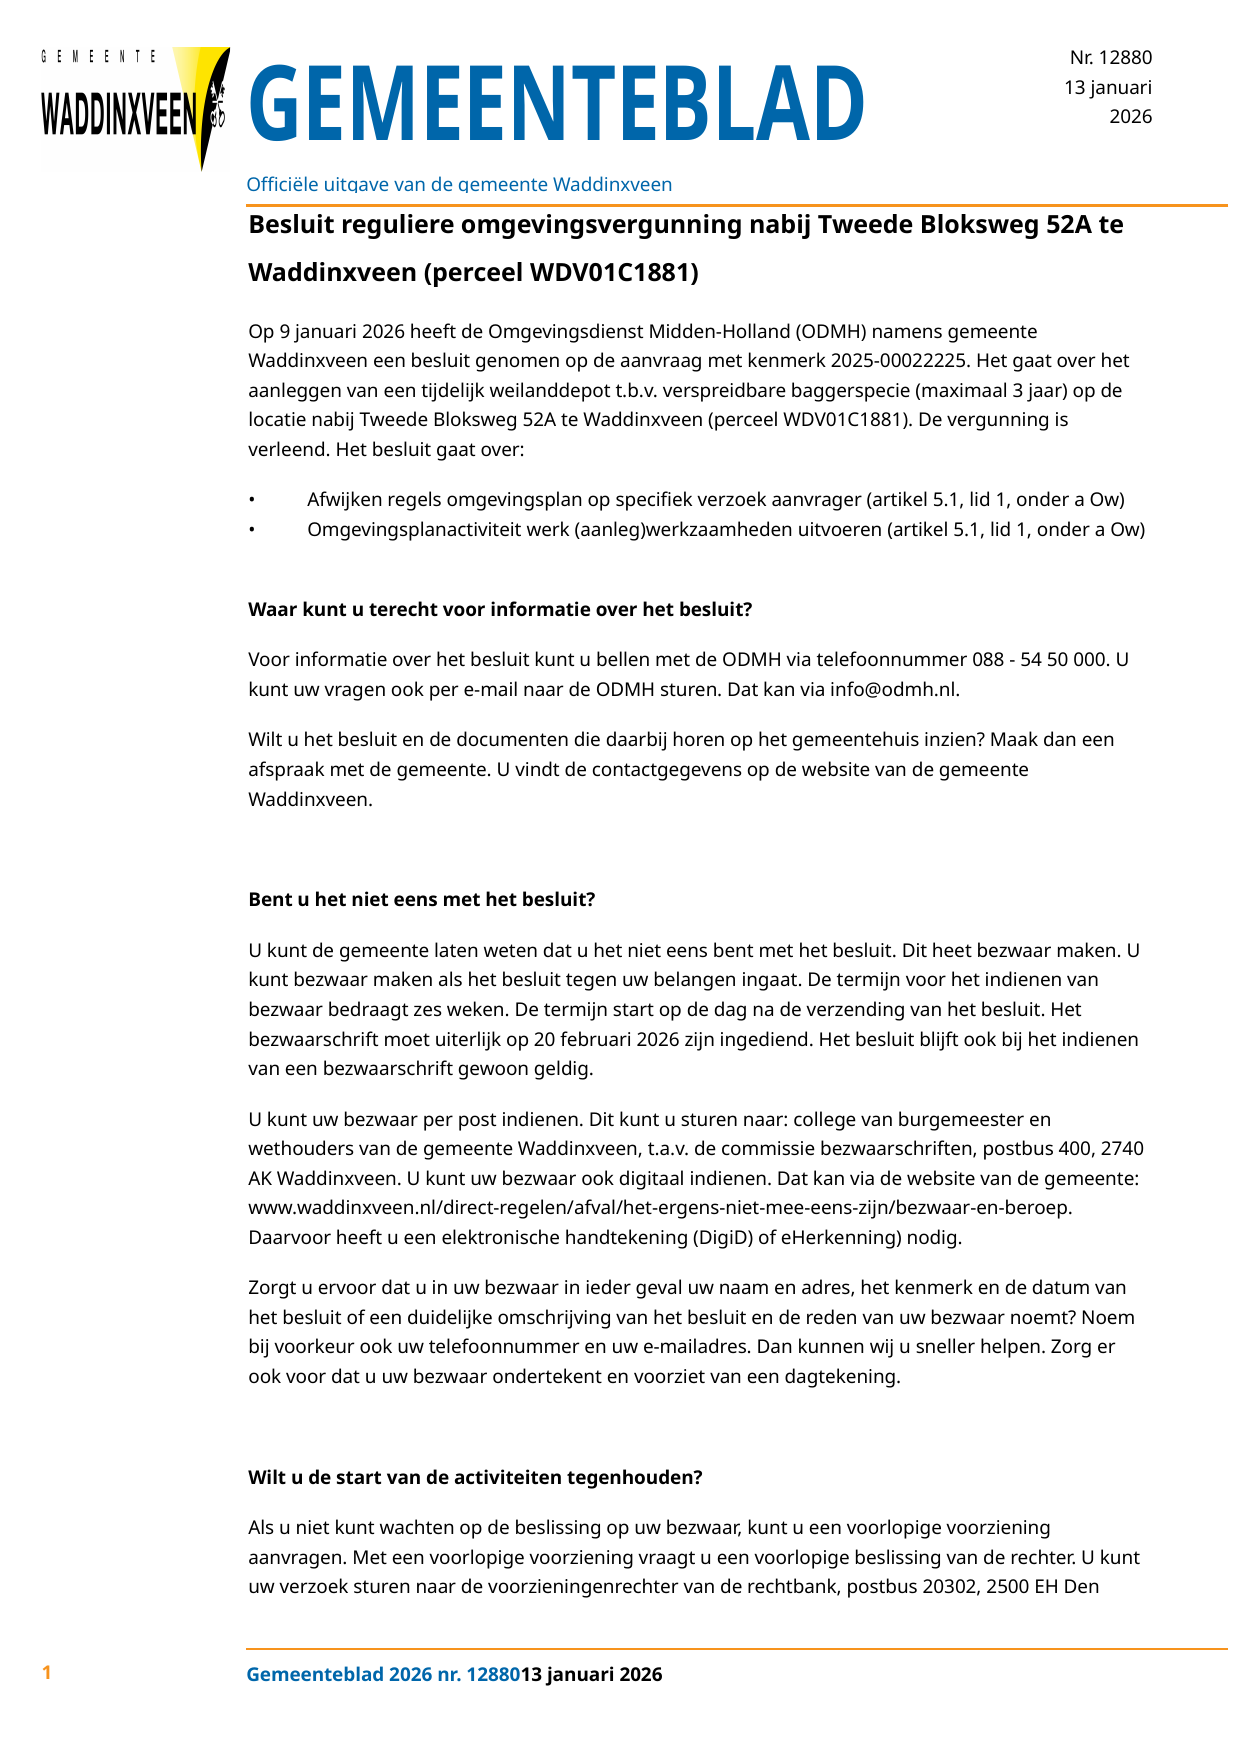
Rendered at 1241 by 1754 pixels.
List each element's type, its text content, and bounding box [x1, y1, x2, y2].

picture [41, 47, 231, 172]
text Als u niet kunt wachten op de beslissing op uw bezwaar, kunt u een voorlopige voorziening aanvragen. Met een voorlopige voorziening vraagt u een voorlopige beslissing van de rechter. U kunt uw verzoek sturen naar de voorzieningenrechter van de rechtbank, postbus 20302, 2500 EH Den [248, 1514, 1152, 1599]
text Wilt u de start van de activiteiten tegenhouden? [248, 1464, 1152, 1490]
list Afwijken regels omgevingsplan op specifiek verzoek aanvrager (artikel 5.1, lid 1, onder a Ow) [248, 487, 1152, 512]
text Voor informatie over het besluit kunt u bellen met de ODMH via telefoonnummer 088 - 54 50 000. U kunt uw vragen ook per e-mail naar de ODMH sturen. Dat kan via info@odmh.nl. [248, 647, 1152, 702]
list Omgevingsplanactiviteit werk (aanleg)werkzaamheden uitvoeren (artikel 5.1, lid 1, onder a Ow) [248, 516, 1152, 542]
text U kunt uw bezwaar per post indienen. Dit kunt u sturen naar: college van burgemeester en wethouders van de gemeente Waddinxveen, t.a.v. de commissie bezwaarschriften, postbus 400, 2740 AK Waddinxveen. U kunt uw bezwaar ook digitaal indienen. Dat kan via de website van de gemeente: www.waddinxveen.nl/direct-regelen/afval/het-ergens-niet-mee-eens-zijn/bezwaar-en-beroep. Daarvoor heeft u een elektronische handtekening (DigiD) of eHerkenning) nodig. [248, 1106, 1152, 1250]
text U kunt de gemeente laten weten dat u het niet eens bent met het besluit. Dit heet bezwaar maken. U kunt bezwaar maken als het besluit tegen uw belangen ingaat. De termijn voor het indienen van bezwaar bedraagt zes weken. De termijn start op de dag na de verzending van het besluit. Het bezwaarschrift moet uiterlijk op 20 februari 2026 zijn ingediend. Het besluit blijft ook bij het indienen van een bezwaarschrift gewoon geldig. [248, 937, 1152, 1081]
text Wilt u het besluit en de documenten die daarbij horen op het gemeentehuis inzien? Maak dan een afspraak met de gemeente. U vindt de contactgegevens op de website van de gemeente Waddinxveen. [248, 727, 1152, 812]
text Waar kunt u terecht voor informatie over het besluit? [248, 596, 1152, 622]
text Zorgt u ervoor dat u in uw bezwaar in ieder geval uw naam en adres, het kenmerk en de datum van het besluit of een duidelijke omschrijving van het besluit en de reden van uw bezwaar noemt? Noem bij voorkeur ook uw telefoonnummer en uw e-mailadres. Dan kunnen wij u sneller helpen. Zorg er ook voor dat u uw bezwaar ondertekent en voorziet van een dagtekening. [248, 1274, 1152, 1389]
text Besluit reguliere omgevingsvergunning nabij Tweede Bloksweg 52A te Waddinxveen (perceel WDV01C1881) [248, 207, 1152, 288]
text Op 9 januari 2026 heeft de Omgevingsdienst Midden-Holland (ODMH) namens gemeente Waddinxveen een besluit genomen op de aanvraag met kenmerk 2025-00022225. Het gaat over het aanleggen van een tijdelijk weilanddepot t.b.v. verspreidbare baggerspecie (maximaal 3 jaar) op de locatie nabij Tweede Bloksweg 52A te Waddinxveen (perceel WDV01C1881). De vergunning is verleend. Het besluit gaat over: [248, 318, 1152, 462]
text Bent u het niet eens met het besluit? [248, 887, 1152, 912]
